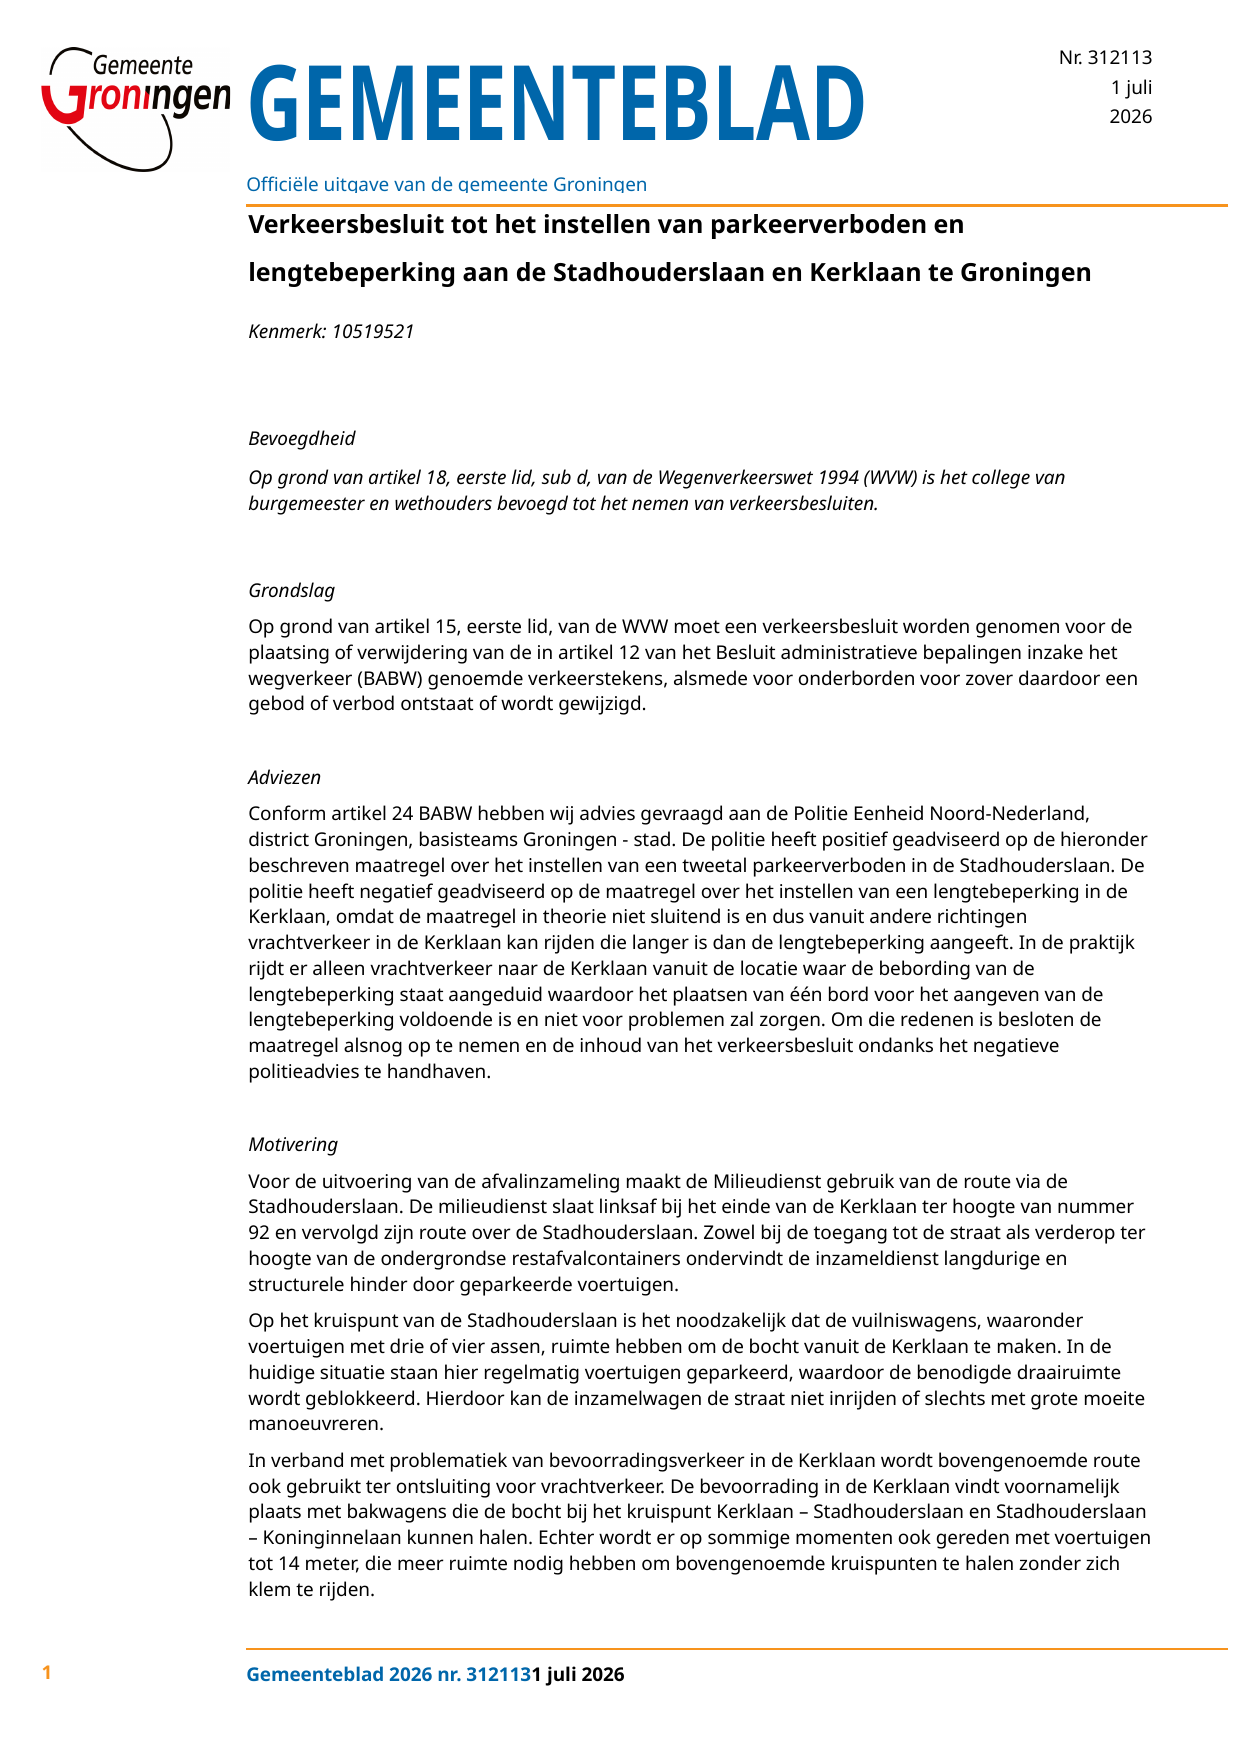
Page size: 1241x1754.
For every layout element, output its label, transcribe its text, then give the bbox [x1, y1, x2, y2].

text Grondslag [248, 577, 1152, 602]
picture [41, 47, 231, 172]
text Verkeersbesluit tot het instellen van parkeerverboden en lengtebeperking aan de Stadhouderslaan en Kerklaan te Groningen [248, 207, 1152, 288]
text Op grond van artikel 15, eerste lid, van de WVW moet een verkeersbesluit worden genomen voor de plaatsing of verwijdering van de in artikel 12 van het Besluit administratieve bepalingen inzake het wegverkeer (BABW) genoemde verkeerstekens, alsmede voor onderborden voor zover daardoor een gebod of verbod ontstaat of wordt gewijzigd. [248, 613, 1152, 716]
text Op het kruispunt van de Stadhouderslaan is het noodzakelijk dat de vuilniswagens, waaronder voertuigen met drie of vier assen, ruimte hebben om de bocht vanuit de Kerklaan te maken. In de huidige situatie staan hier regelmatig voertuigen geparkeerd, waardoor de benodigde draairuimte wordt geblokkeerd. Hierdoor kan de inzamelwagen de straat niet inrijden of slechts met grote moeite manoeuvreren. [248, 1307, 1152, 1436]
text Conform artikel 24 BABW hebben wij advies gevraagd aan de Politie Eenheid Noord-Nederland, district Groningen, basisteams Groningen - stad. De politie heeft positief geadviseerd op de hieronder beschreven maatregel over het instellen van een tweetal parkeerverboden in de Stadhouderslaan. De politie heeft negatief geadviseerd op de maatregel over het instellen van een lengtebeperking in de Kerklaan, omdat de maatregel in theorie niet sluitend is en dus vanuit andere richtingen vrachtverkeer in de Kerklaan kan rijden die langer is dan de lengtebeperking aangeeft. In de praktijk rijdt er alleen vrachtverkeer naar de Kerklaan vanuit de locatie waar de bebording van de lengtebeperking staat aangeduid waardoor het plaatsen van één bord voor het aangeven van de lengtebeperking voldoende is en niet voor problemen zal zorgen. Om die redenen is besloten de maatregel alsnog op te nemen en de inhoud van het verkeersbesluit ondanks het negatieve politieadvies te handhaven. [248, 801, 1152, 1084]
text Bevoegdheid [248, 425, 1152, 451]
text Op grond van artikel 18, eerste lid, sub d, van de Wegenverkeerswet 1994 (WVW) is het college van burgemeester en wethouders bevoegd tot het nemen van verkeersbesluiten. [248, 464, 1152, 516]
text Adviezen [248, 764, 1152, 790]
text Voor de uitvoering van de afvalinzameling maakt de Milieudienst gebruik van de route via de Stadhouderslaan. De milieudienst slaat linksaf bij het einde van de Kerklaan ter hoogte van nummer 92 en vervolgd zijn route over de Stadhouderslaan. Zowel bij de toegang tot de straat als verderop ter hoogte van de ondergrondse restafvalcontainers ondervindt de inzameldienst langdurige en structurele hinder door geparkeerde voertuigen. [248, 1168, 1152, 1297]
text Motivering [248, 1131, 1152, 1157]
text In verband met problematiek van bevoorradingsverkeer in de Kerklaan wordt bovengenoemde route ook gebruikt ter ontsluiting voor vrachtverkeer. De bevoorrading in de Kerklaan vindt voornamelijk plaats met bakwagens die de bocht bij het kruispunt Kerklaan – Stadhouderslaan en Stadhouderslaan – Koninginnelaan kunnen halen. Echter wordt er op sommige momenten ook gereden met voertuigen tot 14 meter, die meer ruimte nodig hebben om bovengenoemde kruispunten te halen zonder zich klem te rijden. [248, 1447, 1152, 1601]
text Kenmerk: 10519521 [248, 318, 1152, 344]
